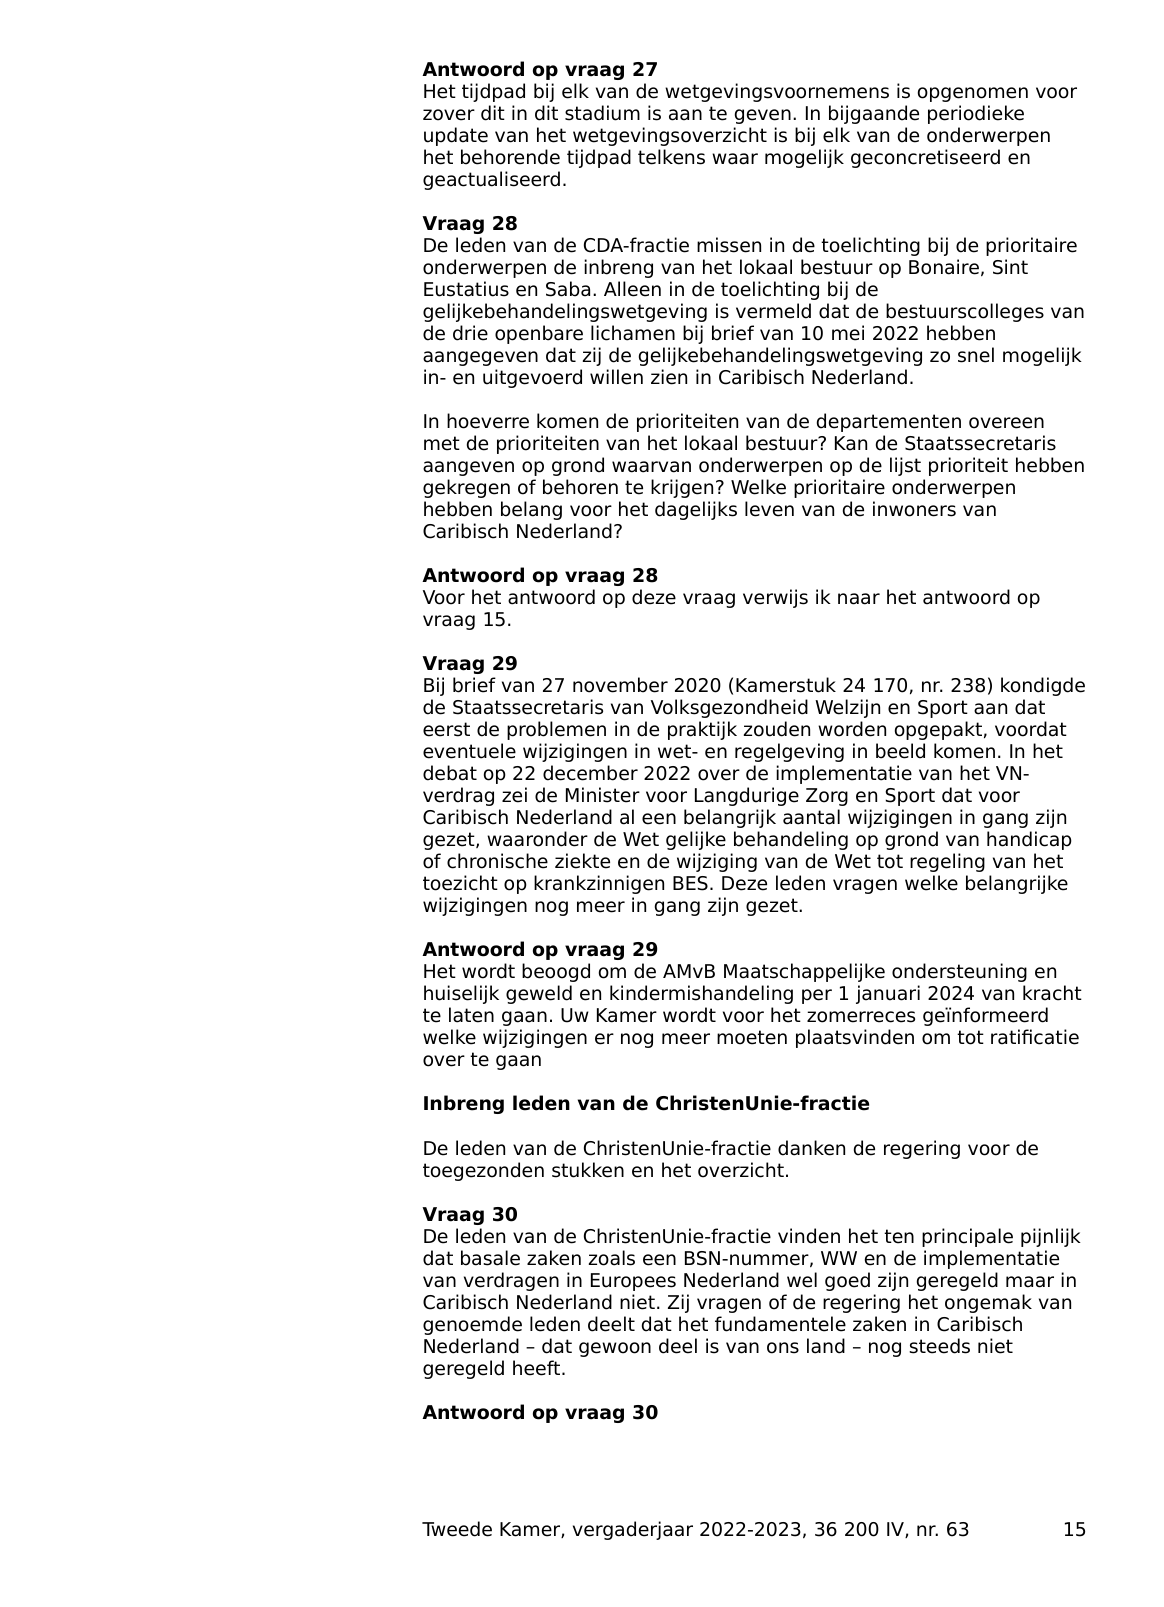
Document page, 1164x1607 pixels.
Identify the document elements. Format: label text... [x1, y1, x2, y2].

text De leden van de ChristenUnie-fractie vinden het ten principale pijnlijk dat basale zaken zoals een BSN-nummer, WW en de implementatie van verdragen in Europees Nederland wel goed zijn geregeld maar in Caribisch Nederland niet. Zij vragen of de regering het ongemak van genoemde leden deelt dat het fundamentele zaken in Caribisch Nederland – dat gewoon deel is van ons land – nog steeds niet geregeld heeft. [422, 1226, 1087, 1379]
text Vraag 29 [422, 653, 1087, 675]
text Vraag 30 [422, 1204, 1087, 1226]
text Bij brief van 27 november 2020 (Kamerstuk 24 170, nr. 238) kondigde de Staatssecretaris van Volksgezondheid Welzijn en Sport aan dat eerst de problemen in de praktijk zouden worden opgepakt, voordat eventuele wijzigingen in wet- en regelgeving in beeld komen. In het debat op 22 december 2022 over de implementatie van het VN-verdrag zei de Minister voor Langdurige Zorg en Sport dat voor Caribisch Nederland al een belangrijk aantal wijzigingen in gang zijn gezet, waaronder de Wet gelijke behandeling op grond van handicap of chronische ziekte en de wijziging van de Wet tot regeling van het toezicht op krankzinnigen BES. Deze leden vragen welke belangrijke wijzigingen nog meer in gang zijn gezet. [422, 675, 1087, 917]
text De leden van de CDA-fractie missen in de toelichting bij de prioritaire onderwerpen de inbreng van het lokaal bestuur op Bonaire, Sint Eustatius en Saba. Alleen in de toelichting bij de gelijkebehandelingswetgeving is vermeld dat de bestuurscolleges van de drie openbare lichamen bij brief van 10 mei 2022 hebben aangegeven dat zij de gelijkebehandelingswetgeving zo snel mogelijk in- en uitgevoerd willen zien in Caribisch Nederland. [422, 235, 1087, 389]
text Antwoord op vraag 29 [422, 939, 1087, 961]
text De leden van de ChristenUnie-fractie danken de regering voor de toegezonden stukken en het overzicht. [422, 1137, 1087, 1181]
text Vraag 28 [422, 213, 1087, 235]
text In hoeverre komen de prioriteiten van de departementen overeen met de prioriteiten van het lokaal bestuur? Kan de Staatssecretaris aangeven op grond waarvan onderwerpen op de lijst prioriteit hebben gekregen of behoren te krijgen? Welke prioritaire onderwerpen hebben belang voor het dagelijks leven van de inwoners van Caribisch Nederland? [422, 411, 1087, 543]
text Antwoord op vraag 28 [422, 565, 1087, 587]
text Antwoord op vraag 27 [422, 59, 1087, 81]
text Het tijdpad bij elk van de wetgevingsvoornemens is opgenomen voor zover dit in dit stadium is aan te geven. In bijgaande periodieke update van het wetgevingsoverzicht is bij elk van de onderwerpen het behorende tijdpad telkens waar mogelijk geconcretiseerd en geactualiseerd. [422, 81, 1087, 191]
text Antwoord op vraag 30 [422, 1402, 1087, 1424]
text Voor het antwoord op deze vraag verwijs ik naar het antwoord op vraag 15. [422, 587, 1087, 631]
text Het wordt beoogd om de AMvB Maatschappelijke ondersteuning en huiselijk geweld en kindermishandeling per 1 januari 2024 van kracht te laten gaan. Uw Kamer wordt voor het zomerreces geïnformeerd welke wijzigingen er nog meer moeten plaatsvinden om tot ratificatie over te gaan [422, 961, 1087, 1071]
subtitle Inbreng leden van de ChristenUnie-fractie [422, 1093, 1087, 1115]
